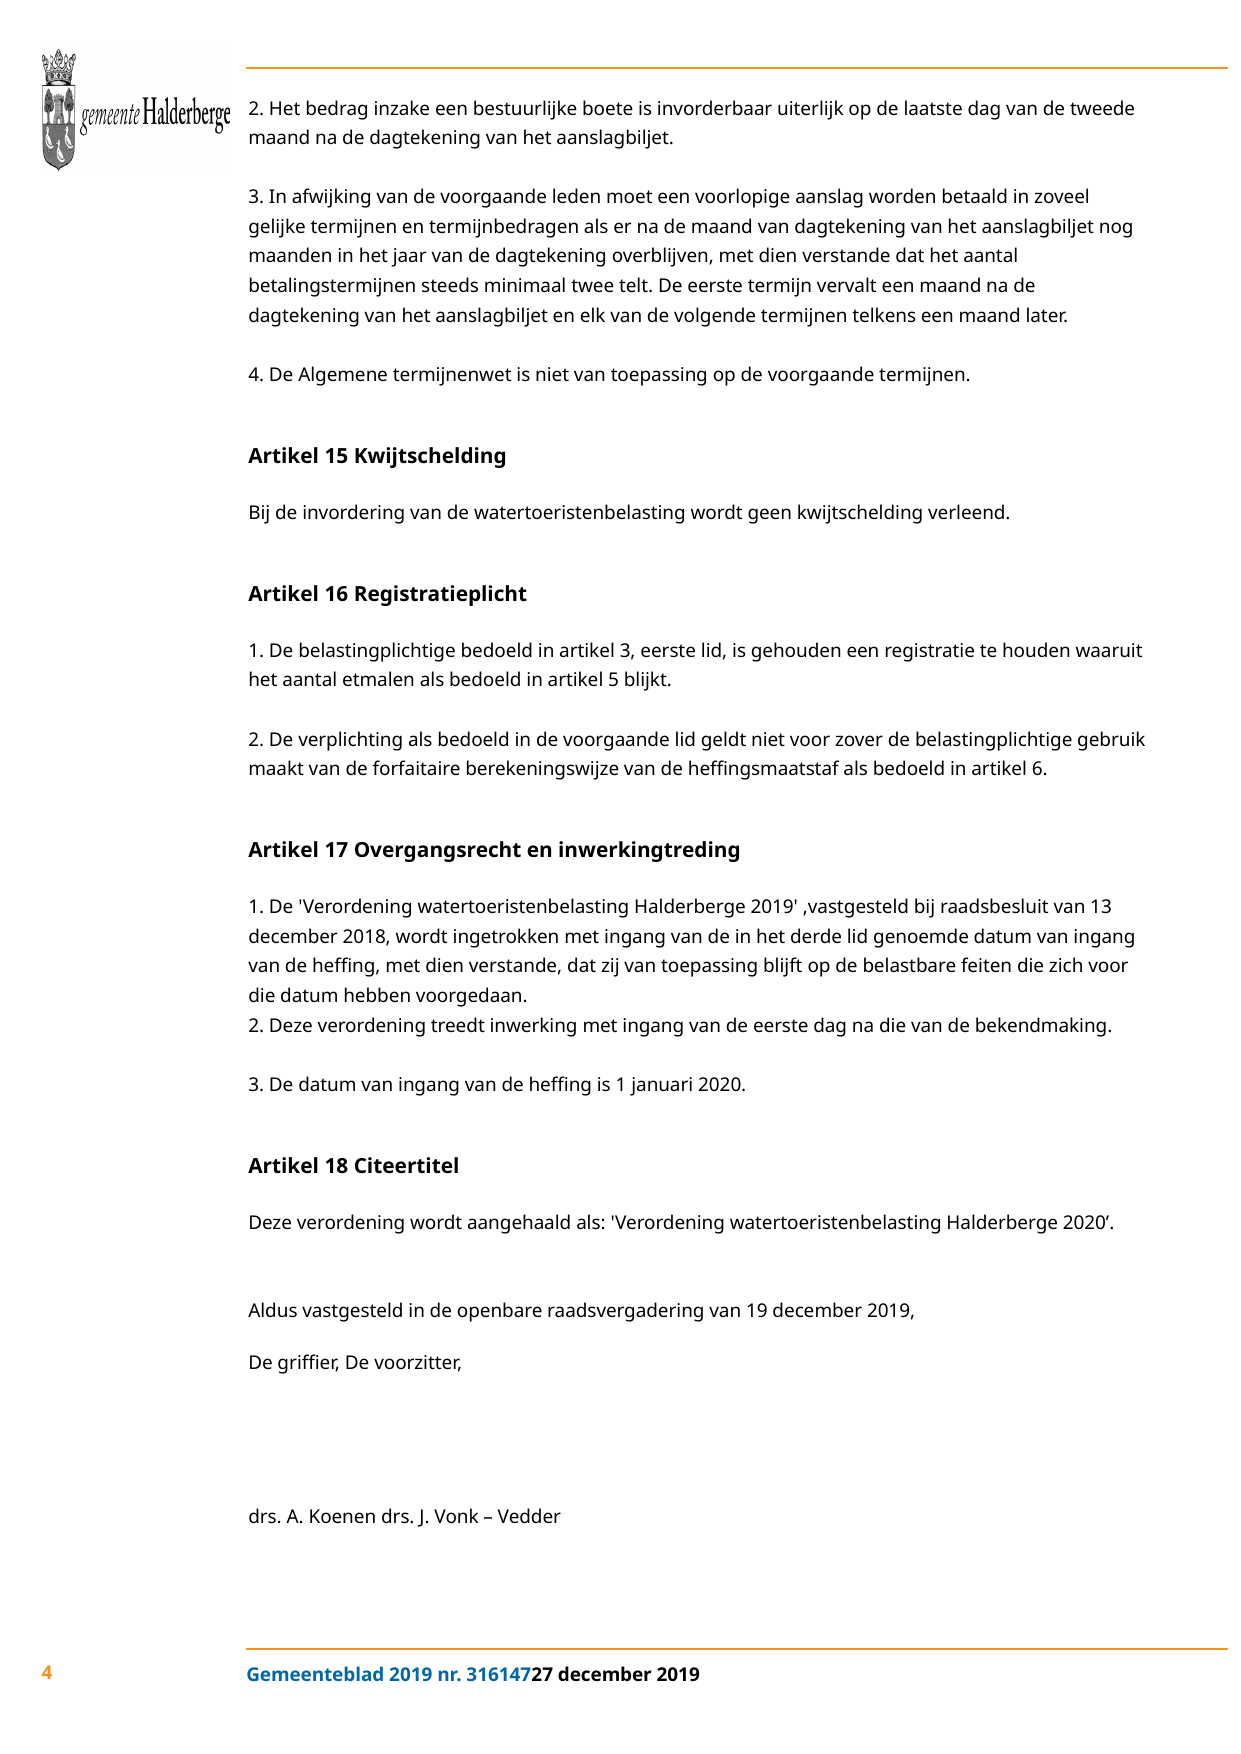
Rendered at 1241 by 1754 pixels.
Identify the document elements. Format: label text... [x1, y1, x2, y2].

text 3. De datum van ingang van de heffing is 1 januari 2020. [248, 1071, 1152, 1097]
text 2. Deze verordening treedt inwerking met ingang van de eerste dag na die van de bekendmaking. [248, 1012, 1152, 1037]
text 2. Het bedrag inzake een bestuurlijke boete is invorderbaar uiterlijk op de laatste dag van de tweede maand na de dagtekening van het aanslagbiljet. [248, 95, 1152, 150]
text Artikel 17 Overgangsrecht en inwerkingtreding [248, 835, 1152, 864]
text 2. De verplichting als bedoeld in de voorgaande lid geldt niet voor zover de belastingplichtige gebruik maakt van de forfaitaire berekeningswijze van de heffingsmaatstaf als bedoeld in artikel 6. [248, 726, 1152, 781]
text Bij de invordering van de watertoeristenbelasting wordt geen kwijtschelding verleend. [248, 499, 1152, 525]
text 4. De Algemene termijnenwet is niet van toepassing op de voorgaande termijnen. [248, 361, 1152, 387]
text De griffier, De voorzitter, [248, 1349, 1152, 1375]
text Artikel 15 Kwijtschelding [248, 441, 1152, 469]
text 1. De 'Verordening watertoeristenbelasting Halderberge 2019' ,vastgesteld bij raadsbesluit van 13 december 2018, wordt ingetrokken met ingang van de in het derde lid genoemde datum van ingang van de heffing, met dien verstande, dat zij van toepassing blijft op de belastbare feiten die zich voor die datum hebben voorgedaan. [248, 893, 1152, 1008]
picture [41, 47, 231, 172]
text 1. De belastingplichtige bedoeld in artikel 3, eerste lid, is gehouden een registratie te houden waaruit het aantal etmalen als bedoeld in artikel 5 blijkt. [248, 637, 1152, 692]
text Aldus vastgesteld in de openbare raadsvergadering van 19 december 2019, [248, 1298, 1152, 1323]
text Artikel 18 Citeertitel [248, 1151, 1152, 1179]
text Artikel 16 Registratieplicht [248, 579, 1152, 607]
text Deze verordening wordt aangehaald als: 'Verordening watertoeristenbelasting Halderberge 2020’. [248, 1209, 1152, 1235]
text drs. A. Koenen drs. J. Vonk – Vedder [248, 1503, 1152, 1529]
text 3. In afwijking van de voorgaande leden moet een voorlopige aanslag worden betaald in zoveel gelijke termijnen en termijnbedragen als er na de maand van dagtekening van het aanslagbiljet nog maanden in het jaar van de dagtekening overblijven, met dien verstande dat het aantal betalingstermijnen steeds minimaal twee telt. De eerste termijn vervalt een maand na de dagtekening van het aanslagbiljet en elk van de volgende termijnen telkens een maand later. [248, 183, 1152, 328]
